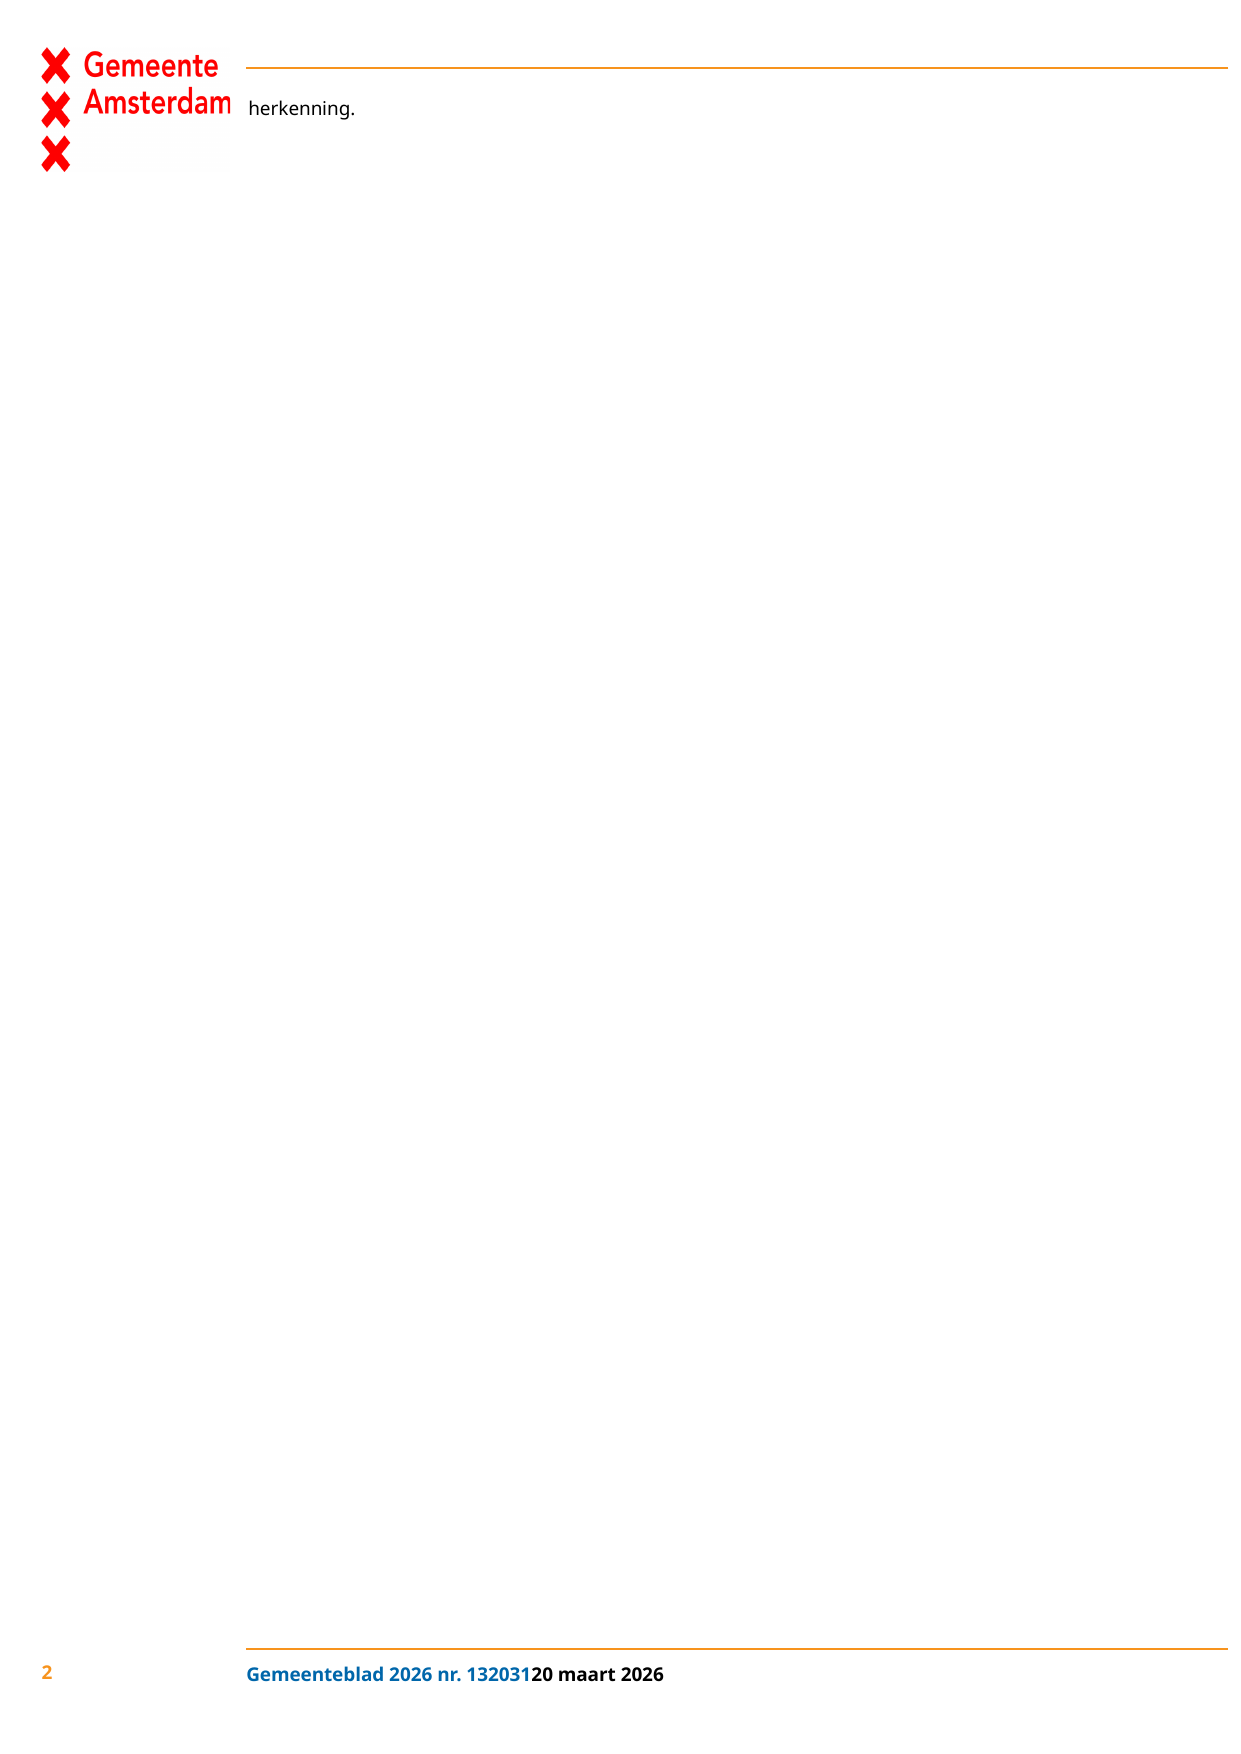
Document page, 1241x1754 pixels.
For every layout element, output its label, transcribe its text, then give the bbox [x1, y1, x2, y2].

text herkenning. [248, 95, 1152, 121]
picture [41, 47, 231, 172]
